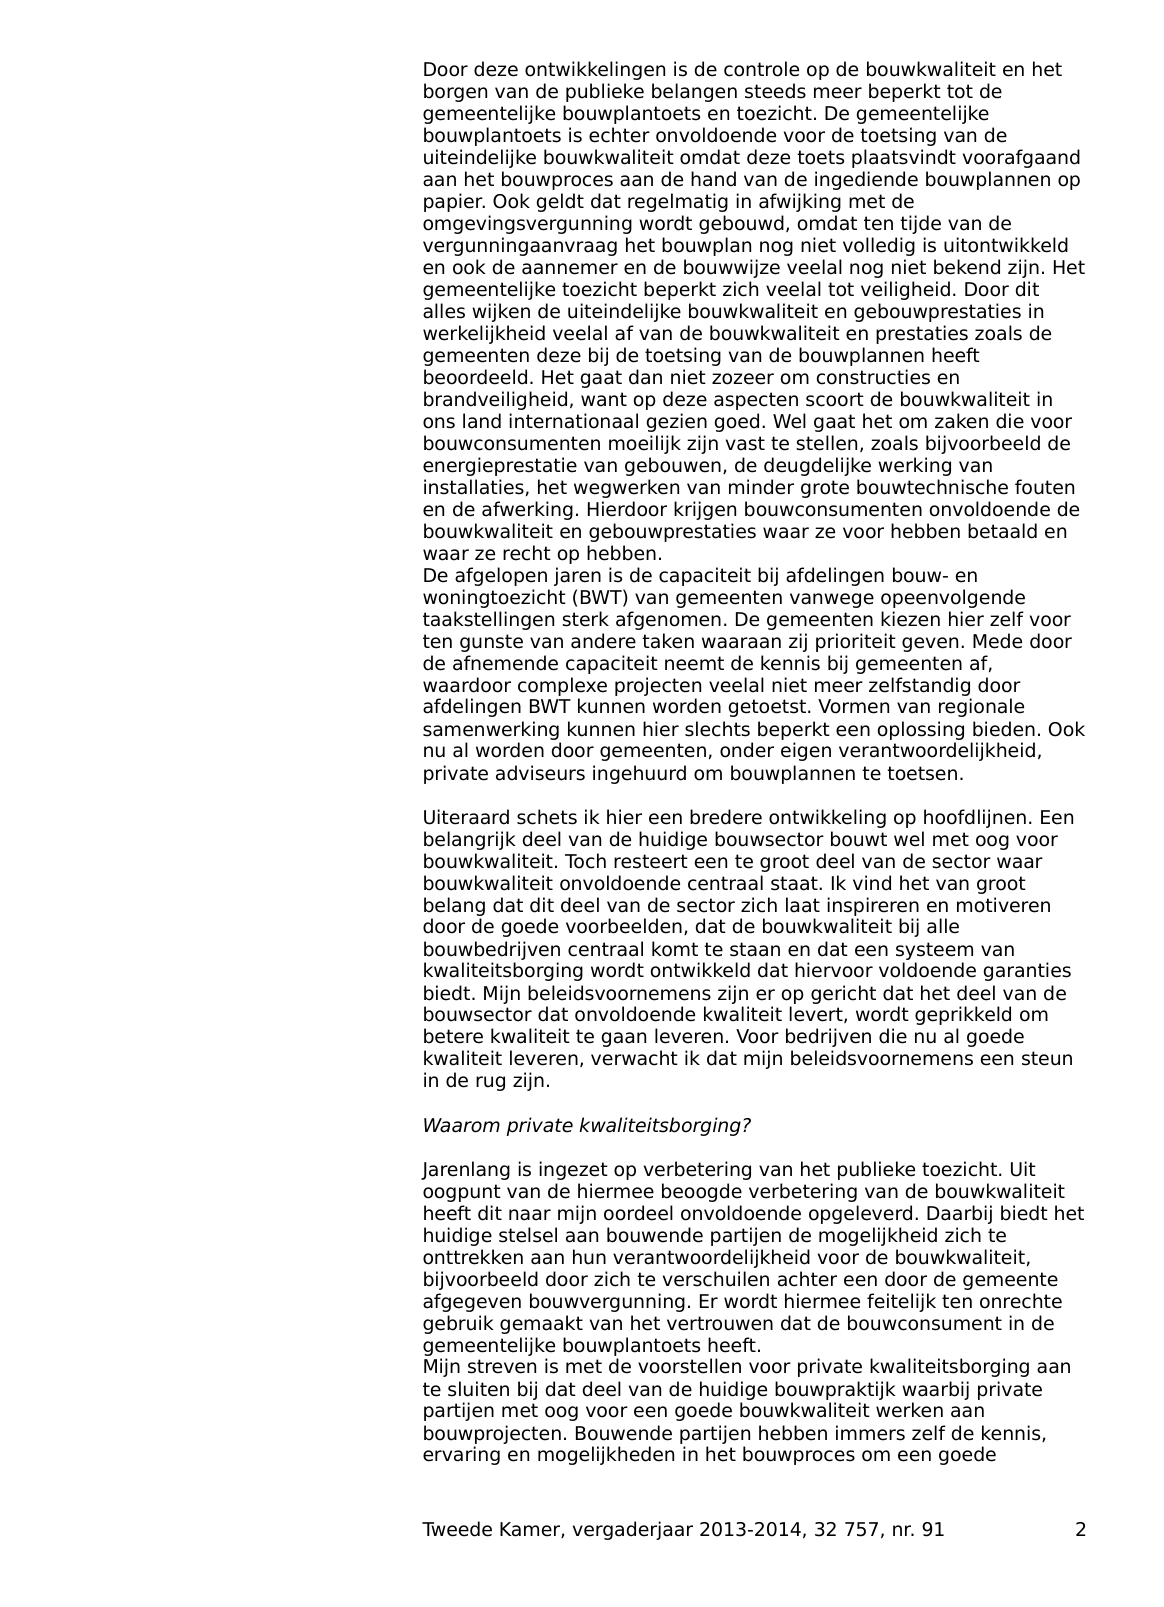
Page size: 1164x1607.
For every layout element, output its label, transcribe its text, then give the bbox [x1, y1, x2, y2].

text De afgelopen jaren is de capaciteit bij afdelingen bouw- en woningtoezicht (BWT) van gemeenten vanwege opeenvolgende taakstellingen sterk afgenomen. De gemeenten kiezen hier zelf voor ten gunste van andere taken waaraan zij prioriteit geven. Mede door de afnemende capaciteit neemt de kennis bij gemeenten af, waardoor complexe projecten veelal niet meer zelfstandig door afdelingen BWT kunnen worden getoetst. Vormen van regionale samenwerking kunnen hier slechts beperkt een oplossing bieden. Ook nu al worden door gemeenten, onder eigen verantwoordelijkheid, private adviseurs ingehuurd om bouwplannen te toetsen. [422, 564, 1087, 784]
text Door deze ontwikkelingen is de controle op de bouwkwaliteit en het borgen van de publieke belangen steeds meer beperkt tot de gemeentelijke bouwplantoets en toezicht. De gemeentelijke bouwplantoets is echter onvoldoende voor de toetsing van de uiteindelijke bouwkwaliteit omdat deze toets plaatsvindt voorafgaand aan het bouwproces aan de hand van de ingediende bouwplannen op papier. Ook geldt dat regelmatig in afwijking met de omgevingsvergunning wordt gebouwd, omdat ten tijde van de vergunningaanvraag het bouwplan nog niet volledig is uitontwikkeld en ook de aannemer en de bouwwijze veelal nog niet bekend zijn. Het gemeentelijke toezicht beperkt zich veelal tot veiligheid. Door dit alles wijken de uiteindelijke bouwkwaliteit en gebouwprestaties in werkelijkheid veelal af van de bouwkwaliteit en prestaties zoals de gemeenten deze bij de toetsing van de bouwplannen heeft beoordeeld. Het gaat dan niet zozeer om constructies en brandveiligheid, want op deze aspecten scoort de bouwkwaliteit in ons land internationaal gezien goed. Wel gaat het om zaken die voor bouwconsumenten moeilijk zijn vast te stellen, zoals bijvoorbeeld de energieprestatie van gebouwen, de deugdelijke werking van installaties, het wegwerken van minder grote bouwtechnische fouten en de afwerking. Hierdoor krijgen bouwconsumenten onvoldoende de bouwkwaliteit en gebouwprestaties waar ze voor hebben betaald en waar ze recht op hebben. [422, 59, 1087, 564]
subtitle Waarom private kwaliteitsborging? [422, 1114, 1087, 1136]
text Jarenlang is ingezet op verbetering van het publieke toezicht. Uit oogpunt van de hiermee beoogde verbetering van de bouwkwaliteit heeft dit naar mijn oordeel onvoldoende opgeleverd. Daarbij biedt het huidige stelsel aan bouwende partijen de mogelijkheid zich te onttrekken aan hun verantwoordelijkheid voor de bouwkwaliteit, bijvoorbeeld door zich te verschuilen achter een door de gemeente afgegeven bouwvergunning. Er wordt hiermee feitelijk ten onrechte gebruik gemaakt van het vertrouwen dat de bouwconsument in de gemeentelijke bouwplantoets heeft. [422, 1159, 1087, 1356]
text Mijn streven is met de voorstellen voor private kwaliteitsborging aan te sluiten bij dat deel van de huidige bouwpraktijk waarbij private partijen met oog voor een goede bouwkwaliteit werken aan bouwprojecten. Bouwende partijen hebben immers zelf de kennis, ervaring en mogelijkheden in het bouwproces om een goede [422, 1356, 1087, 1466]
text Uiteraard schets ik hier een bredere ontwikkeling op hoofdlijnen. Een belangrijk deel van de huidige bouwsector bouwt wel met oog voor bouwkwaliteit. Toch resteert een te groot deel van de sector waar bouwkwaliteit onvoldoende centraal staat. Ik vind het van groot belang dat dit deel van de sector zich laat inspireren en motiveren door de goede voorbeelden, dat de bouwkwaliteit bij alle bouwbedrijven centraal komt te staan en dat een systeem van kwaliteitsborging wordt ontwikkeld dat hiervoor voldoende garanties biedt. Mijn beleidsvoornemens zijn er op gericht dat het deel van de bouwsector dat onvoldoende kwaliteit levert, wordt geprikkeld om betere kwaliteit te gaan leveren. Voor bedrijven die nu al goede kwaliteit leveren, verwacht ik dat mijn beleidsvoornemens een steun in de rug zijn. [422, 807, 1087, 1092]
